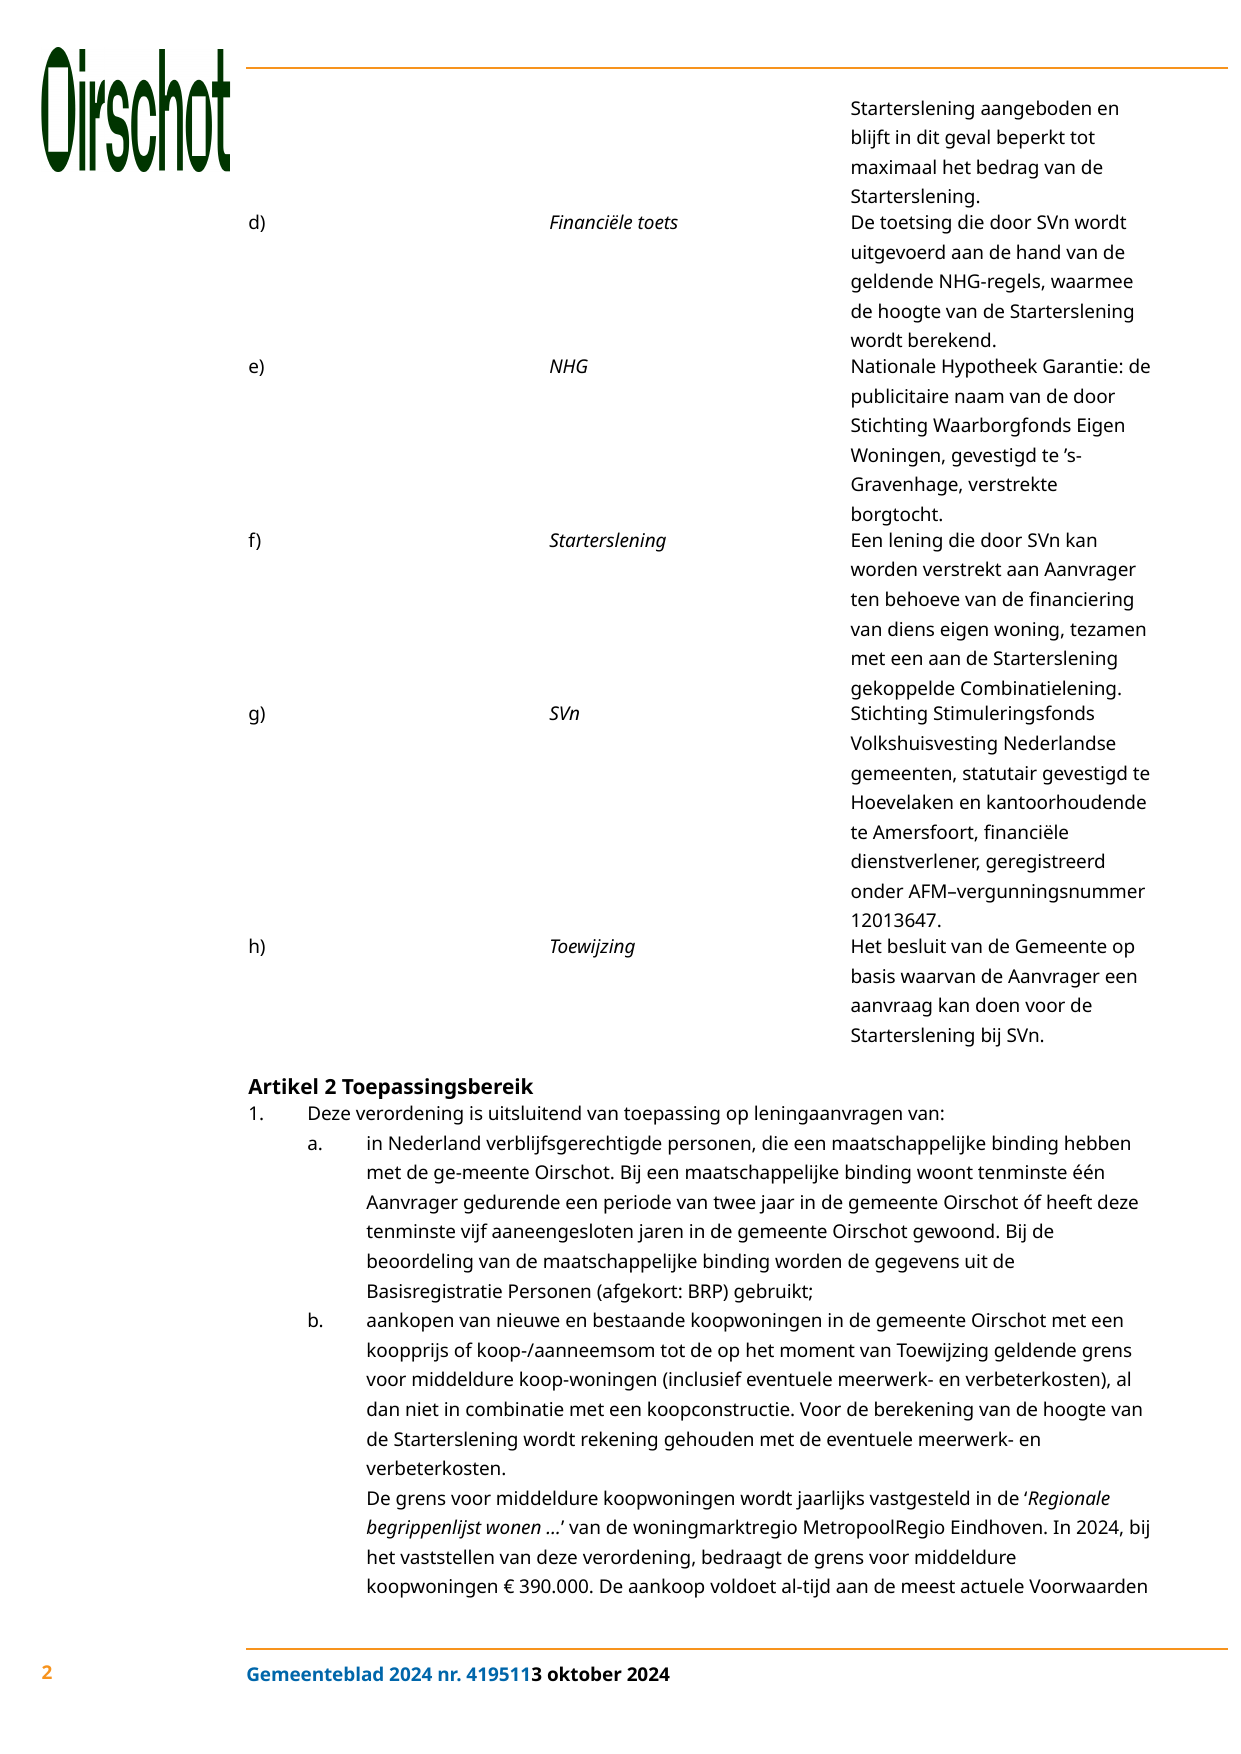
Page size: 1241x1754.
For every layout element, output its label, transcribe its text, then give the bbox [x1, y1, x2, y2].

list in Nederland verblijfsgerechtigde personen, die een maatschappelijke binding hebben met de ge-meente Oirschot. Bij een maatschappelijke binding woont tenminste één Aanvrager gedurende een periode van twee jaar in de gemeente Oirschot óf heeft deze tenminste vijf aaneengesloten jaren in de gemeente Oirschot gewoond. Bij de beoordeling van de maatschappelijke binding worden de gegevens uit de Basisregistratie Personen (afgekort: BRP) gebruikt; [307, 1130, 1152, 1304]
table_cell SVn [549, 701, 850, 933]
table_cell d) [248, 209, 549, 353]
list aankopen van nieuwe en bestaande koopwoningen in de gemeente Oirschot met een koopprijs of koop-/aanneemsom tot de op het moment van Toewijzing geldende grens voor middeldure koop-woningen (inclusief eventuele meerwerk- en verbeterkosten), al dan niet in combinatie met een koopconstructie. Voor de berekening van de hoogte van de Starterslening wordt rekening gehouden met de eventuele meerwerk- en verbeterkosten. [307, 1307, 1152, 1481]
list Deze verordening is uitsluitend van toepassing op leningaanvragen van: [248, 1100, 1152, 1126]
table_cell De toetsing die door SVn wordt uitgevoerd aan de hand van de geldende NHG-regels, waarmee de hoogte van de Starterslening wordt berekend. [850, 209, 1152, 353]
table_cell NHG [549, 353, 850, 527]
table_cell [549, 95, 850, 209]
table_cell Nationale Hypotheek Garantie: de publicitaire naam van de door Stichting Waarborgfonds Eigen Woningen, gevestigd te ’s-Gravenhage, verstrekte borgtocht. [850, 353, 1152, 527]
text Artikel 2 Toepassingsbereik [248, 1072, 1152, 1100]
table_cell Financiële toets [549, 209, 850, 353]
table_cell Stichting Stimuleringsfonds Volkshuisvesting Nederlandse gemeenten, statutair gevestigd te Hoevelaken en kantoorhoudende te Amersfoort, financiële dienstverlener, geregistreerd onder AFM–vergunningsnummer 12013647. [850, 701, 1152, 933]
table_cell f) [248, 527, 549, 701]
table_cell e) [248, 353, 549, 527]
table_cell Starterslening aangeboden en blijft in dit geval beperkt tot maximaal het bedrag van de Starterslening. [850, 95, 1152, 209]
list De grens voor middeldure koopwoningen wordt jaarlijks vastgesteld in de ‘Regionale begrippenlijst wonen …’ van de woningmarktregio MetropoolRegio Eindhoven. In 2024, bij het vaststellen van deze verordening, bedraagt de grens voor middeldure koopwoningen € 390.000. De aankoop voldoet al-tijd aan de meest actuele Voorwaarden [307, 1485, 1152, 1599]
table_cell h) [248, 934, 549, 1048]
table_cell Starterslening [549, 527, 850, 701]
table_cell Een lening die door SVn kan worden verstrekt aan Aanvrager ten behoeve van de financiering van diens eigen woning, tezamen met een aan de Starterslening gekoppelde Combinatielening. [850, 527, 1152, 701]
table_cell Toewijzing [549, 934, 850, 1048]
table_cell [248, 95, 549, 209]
table_cell Het besluit van de Gemeente op basis waarvan de Aanvrager een aanvraag kan doen voor de Starterslening bij SVn. [850, 934, 1152, 1048]
picture [41, 47, 231, 172]
table_cell g) [248, 701, 549, 933]
